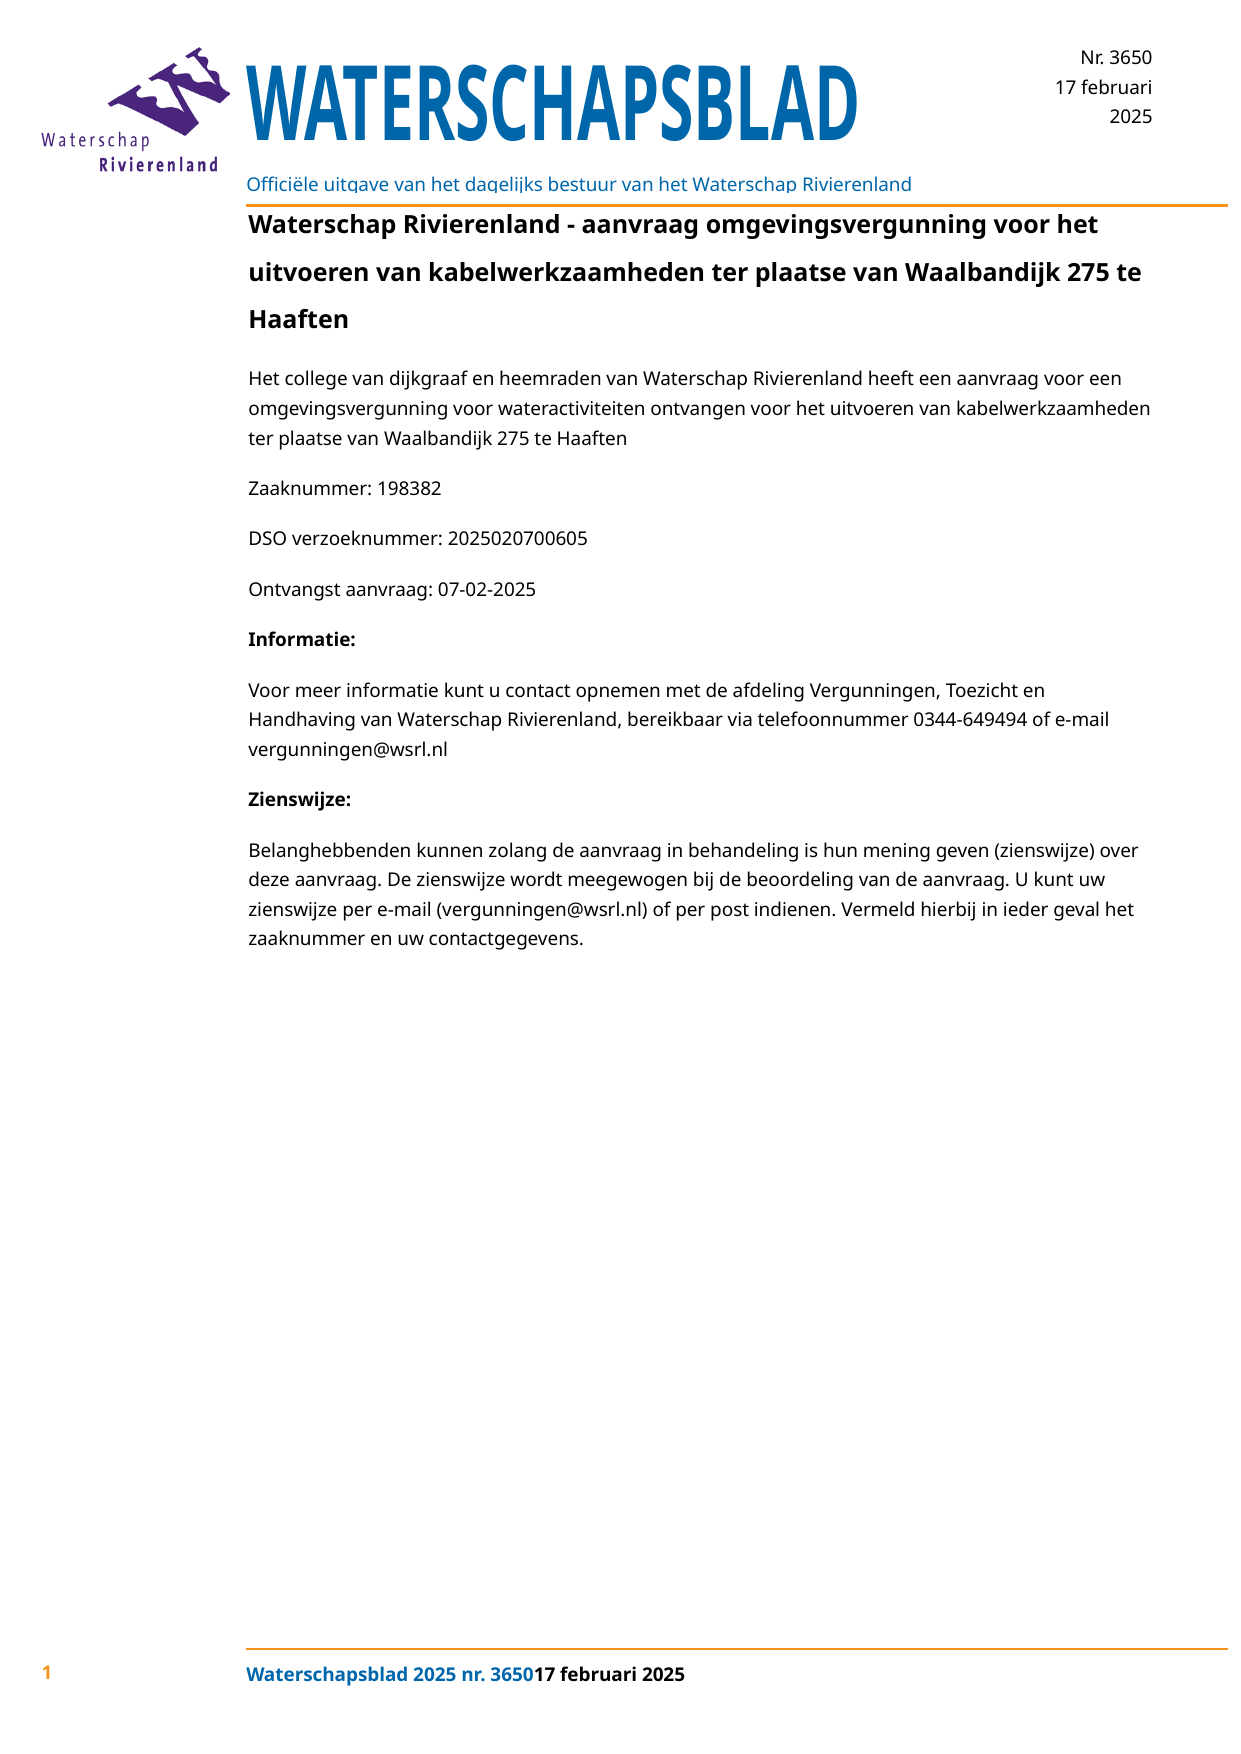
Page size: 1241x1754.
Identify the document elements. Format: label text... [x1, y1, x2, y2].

text Waterschap Rivierenland - aanvraag omgevingsvergunning voor het uitvoeren van kabelwerkzaamheden ter plaatse van Waalbandijk 275 te Haaften [248, 207, 1152, 336]
text Zienswijze: [248, 786, 1152, 812]
picture [41, 47, 231, 172]
text Zaaknummer: 198382 [248, 475, 1152, 501]
text Informatie: [248, 626, 1152, 652]
text Ontvangst aanvraag: 07-02-2025 [248, 576, 1152, 602]
text Het college van dijkgraaf en heemraden van Waterschap Rivierenland heeft een aanvraag voor een omgevingsvergunning voor wateractiviteiten ontvangen voor het uitvoeren van kabelwerkzaamheden ter plaatse van Waalbandijk 275 te Haaften [248, 366, 1152, 450]
text Voor meer informatie kunt u contact opnemen met de afdeling Vergunningen, Toezicht en Handhaving van Waterschap Rivierenland, bereikbaar via telefoonnummer 0344-649494 of e-mail vergunningen@wsrl.nl [248, 677, 1152, 762]
text Belanghebbenden kunnen zolang de aanvraag in behandeling is hun mening geven (zienswijze) over deze aanvraag. De zienswijze wordt meegewogen bij de beoordeling van de aanvraag. U kunt uw zienswijze per e-mail (vergunningen@wsrl.nl) of per post indienen. Vermeld hierbij in ieder geval het zaaknummer en uw contactgegevens. [248, 837, 1152, 951]
text DSO verzoeknummer: 2025020700605 [248, 526, 1152, 551]
